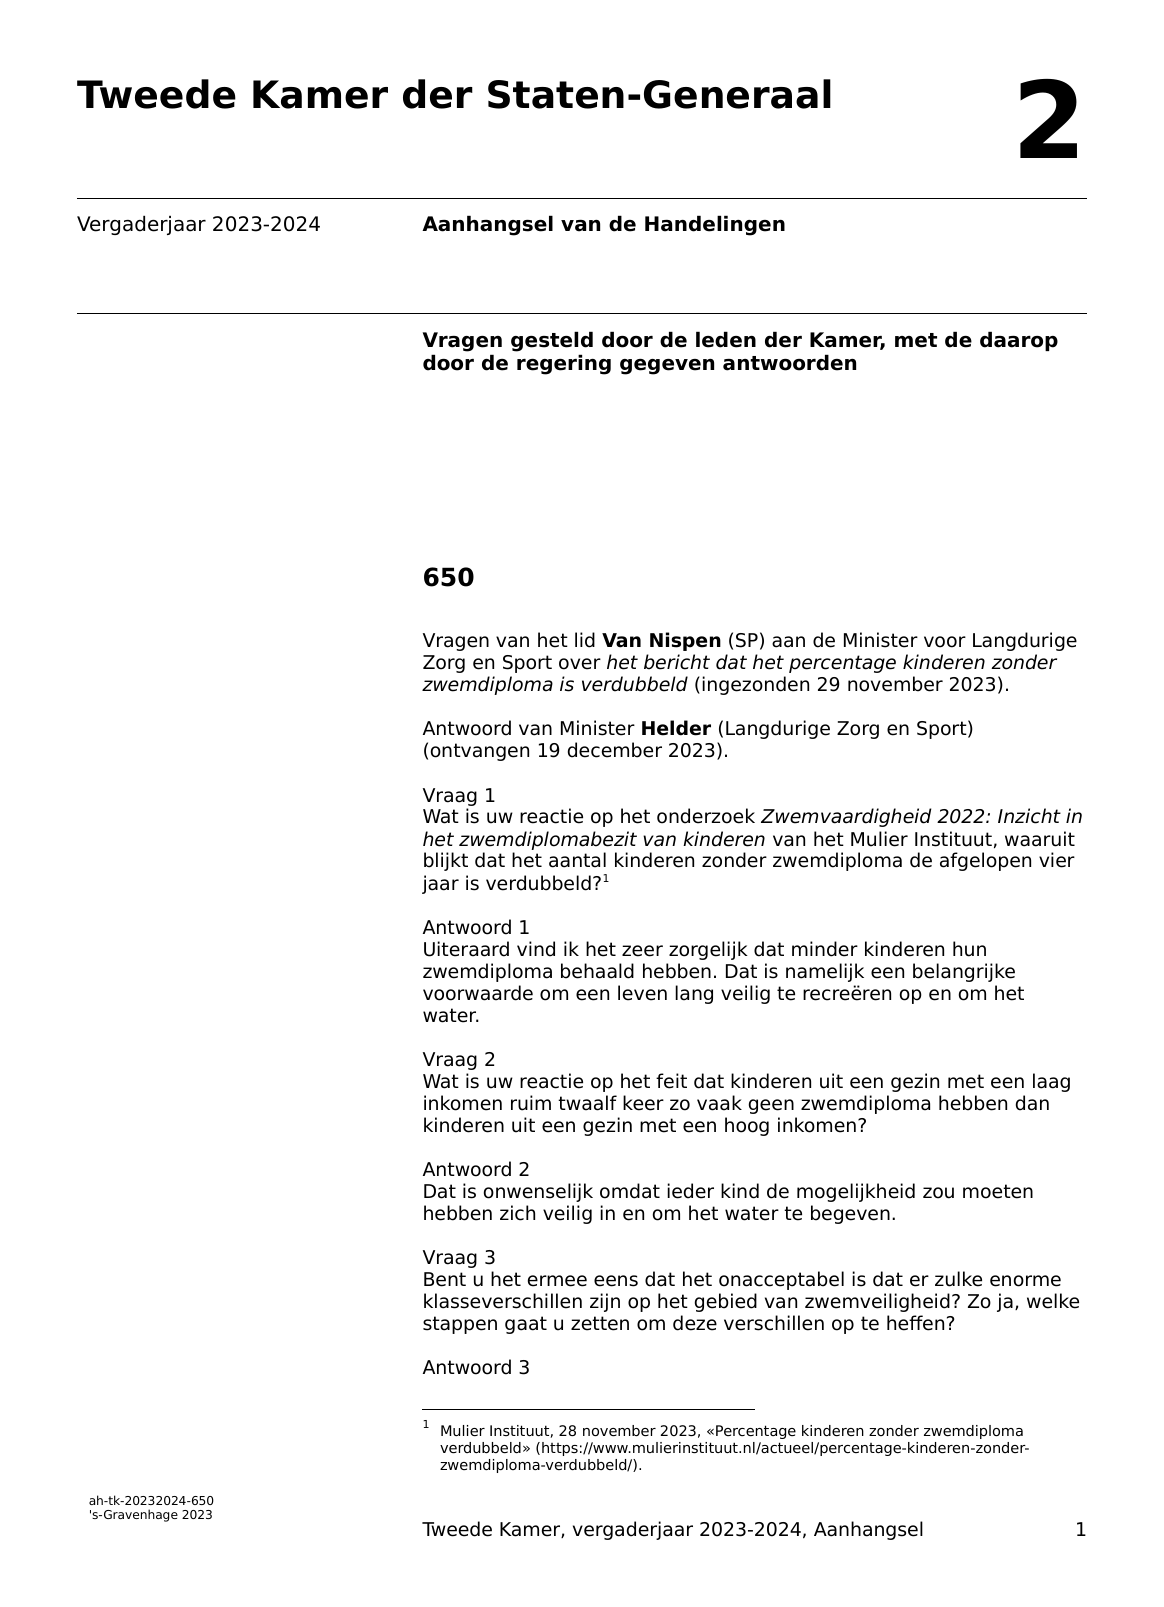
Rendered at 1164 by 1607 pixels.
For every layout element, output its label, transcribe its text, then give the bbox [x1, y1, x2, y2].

table_cell Aanhangsel van de Handelingen [422, 199, 1087, 313]
text Antwoord 1 [422, 917, 1087, 938]
table_cell [77, 314, 422, 375]
text Vraag 1 [422, 784, 1087, 806]
table_cell Vragen gesteld door de leden der Kamer, met de daarop door de regering gegeven antwoorden [422, 314, 1087, 375]
table_header 2 [886, 59, 1087, 198]
text Vraag 3 [422, 1247, 1087, 1269]
text Wat is uw reactie op het onderzoek Zwemvaardigheid 2022: Inzicht in het zwemdiplomabezit van kinderen van het Mulier Instituut, waaruit blijkt dat het aantal kinderen zonder zwemdiploma de afgelopen vier jaar is verdubbeld? [422, 806, 1087, 894]
text 's-Gravenhage 2023 [88, 1508, 323, 1522]
table_cell Vergaderjaar 2023-2024 [77, 199, 422, 313]
text Antwoord 2 [422, 1159, 1087, 1181]
table_header Tweede Kamer der Staten-Generaal [77, 59, 886, 198]
text Vragen van het lid Van Nispen (SP) aan de Minister voor Langdurige Zorg en Sport over het bericht dat het percentage kinderen zonder zwemdiploma is verdubbeld (ingezonden 29 november 2023). [422, 630, 1087, 696]
text Wat is uw reactie op het feit dat kinderen uit een gezin met een laag inkomen ruim twaalf keer zo vaak geen zwemdiploma hebben dan kinderen uit een gezin met een hoog inkomen? [422, 1071, 1087, 1137]
text Mulier Instituut, 28 november 2023, «Percentage kinderen zonder zwemdiploma verdubbeld» (https://www.mulierinstituut.nl/actueel/percentage-kinderen-zonder-zwemdiploma-verdubbeld/). [422, 1418, 1087, 1474]
text 650 [422, 563, 1087, 592]
text Dat is onwenselijk omdat ieder kind de mogelijkheid zou moeten hebben zich veilig in en om het water te begeven. [422, 1181, 1087, 1225]
text Bent u het ermee eens dat het onacceptabel is dat er zulke enorme klasseverschillen zijn op het gebied van zwemveiligheid? Zo ja, welke stappen gaat u zetten om deze verschillen op te heffen? [422, 1269, 1087, 1335]
text ah-tk-20232024-650 [88, 1494, 323, 1508]
text Vraag 2 [422, 1049, 1087, 1071]
text Uiteraard vind ik het zeer zorgelijk dat minder kinderen hun zwemdiploma behaald hebben. Dat is namelijk een belangrijke voorwaarde om een leven lang veilig te recreëren op en om het water. [422, 938, 1087, 1026]
text Antwoord van Minister Helder (Langdurige Zorg en Sport) (ontvangen 19 december 2023). [422, 718, 1087, 762]
text Antwoord 3 [422, 1357, 1087, 1379]
